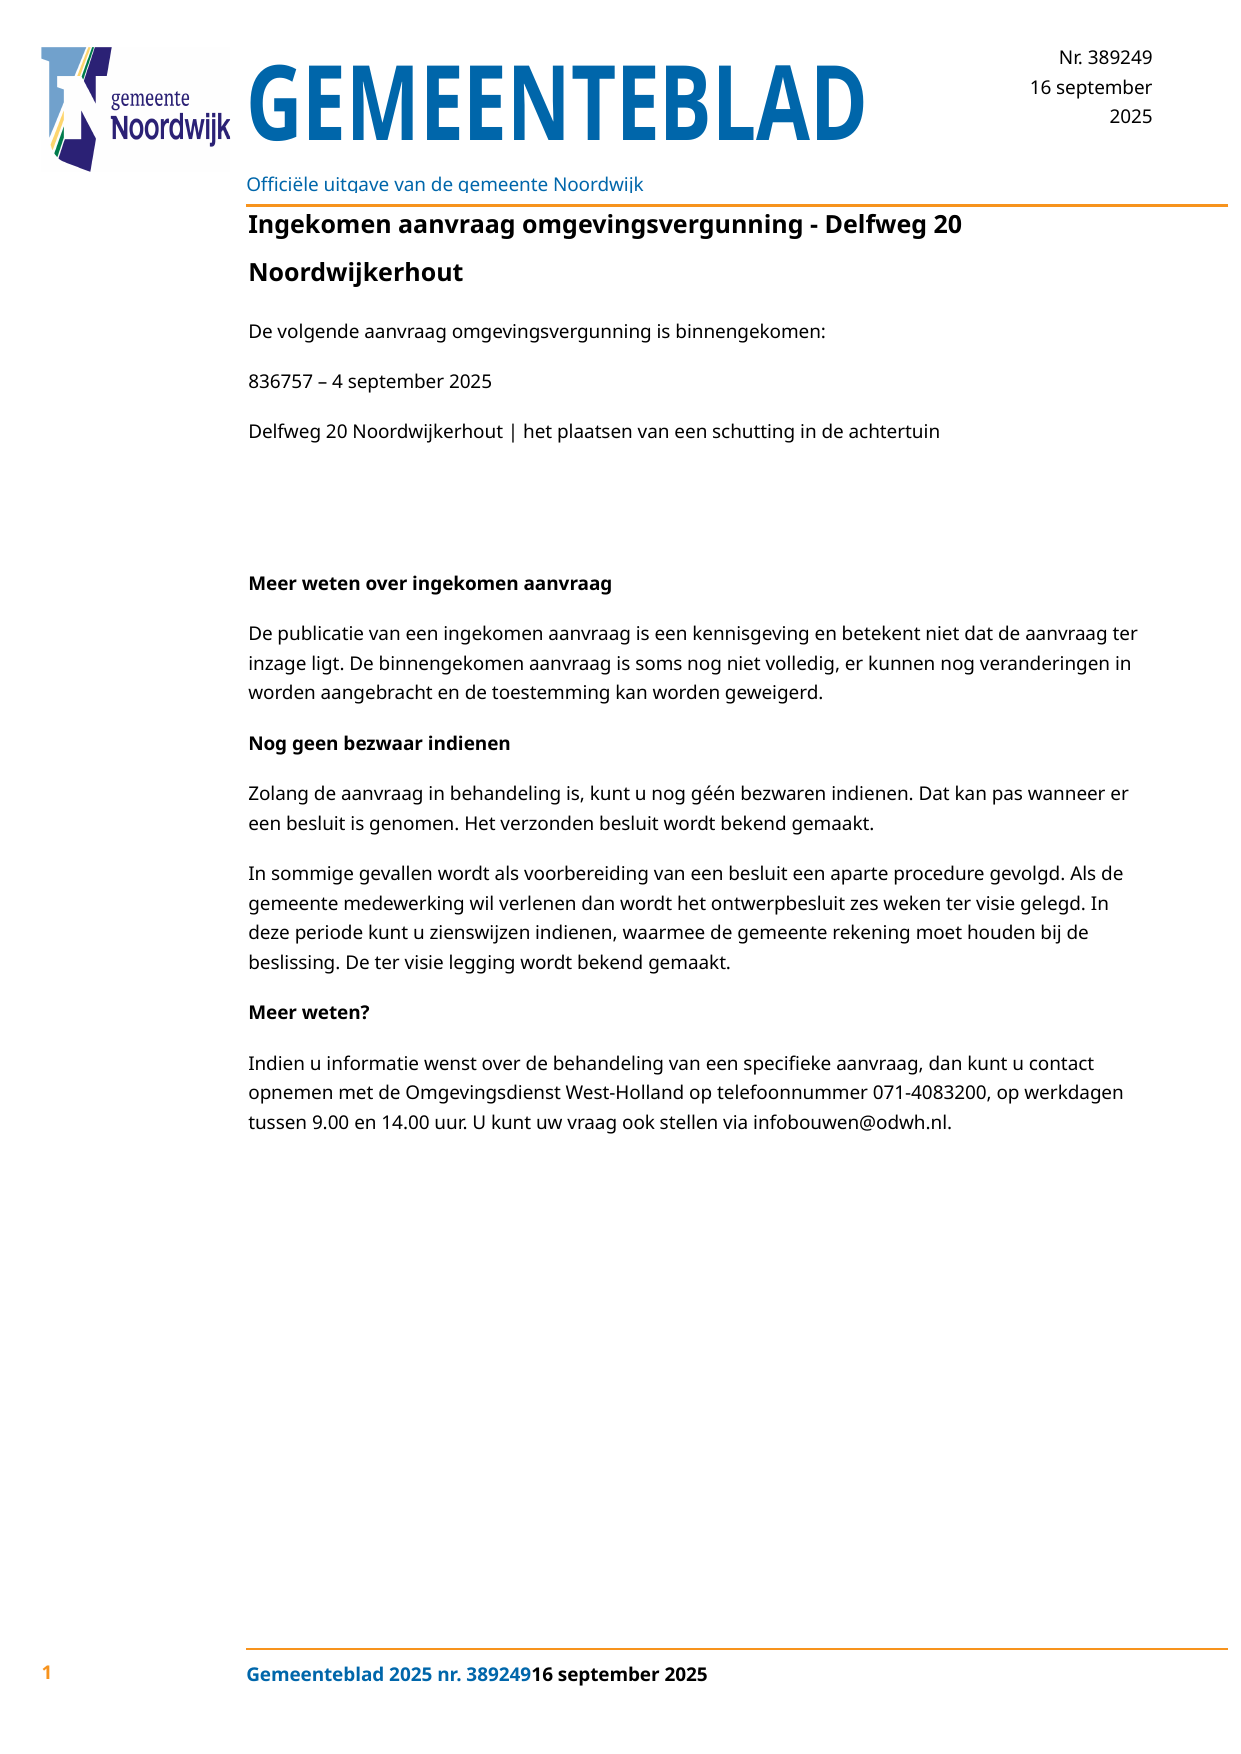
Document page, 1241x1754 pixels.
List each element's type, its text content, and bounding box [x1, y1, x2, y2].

text De volgende aanvraag omgevingsvergunning is binnengekomen: [248, 318, 1152, 344]
picture [41, 47, 231, 172]
text In sommige gevallen wordt als voorbereiding van een besluit een aparte procedure gevolgd. Als de gemeente medewerking wil verlenen dan wordt het ontwerpbesluit zes weken ter visie gelegd. In deze periode kunt u zienswijzen indienen, waarmee de gemeente rekening moet houden bij de beslissing. De ter visie legging wordt bekend gemaakt. [248, 860, 1152, 975]
text Delfweg 20 Noordwijkerhout | het plaatsen van een schutting in de achtertuin [248, 419, 1152, 444]
text Meer weten? [248, 999, 1152, 1025]
text De publicatie van een ingekomen aanvraag is een kennisgeving en betekent niet dat de aanvraag ter inzage ligt. De binnengekomen aanvraag is soms nog niet volledig, er kunnen nog veranderingen in worden aangebracht en de toestemming kan worden geweigerd. [248, 620, 1152, 705]
text Ingekomen aanvraag omgevingsvergunning - Delfweg 20 Noordwijkerhout [248, 207, 1152, 288]
text Meer weten over ingekomen aanvraag [248, 570, 1152, 596]
text 836757 – 4 september 2025 [248, 368, 1152, 394]
text Nog geen bezwaar indienen [248, 730, 1152, 756]
text Indien u informatie wenst over de behandeling van een specifieke aanvraag, dan kunt u contact opnemen met de Omgevingsdienst West-Holland op telefoonnummer 071-4083200, op werkdagen tussen 9.00 en 14.00 uur. U kunt uw vraag ook stellen via infobouwen@odwh.nl. [248, 1050, 1152, 1135]
text Zolang de aanvraag in behandeling is, kunt u nog géén bezwaren indienen. Dat kan pas wanneer er een besluit is genomen. Het verzonden besluit wordt bekend gemaakt. [248, 780, 1152, 836]
